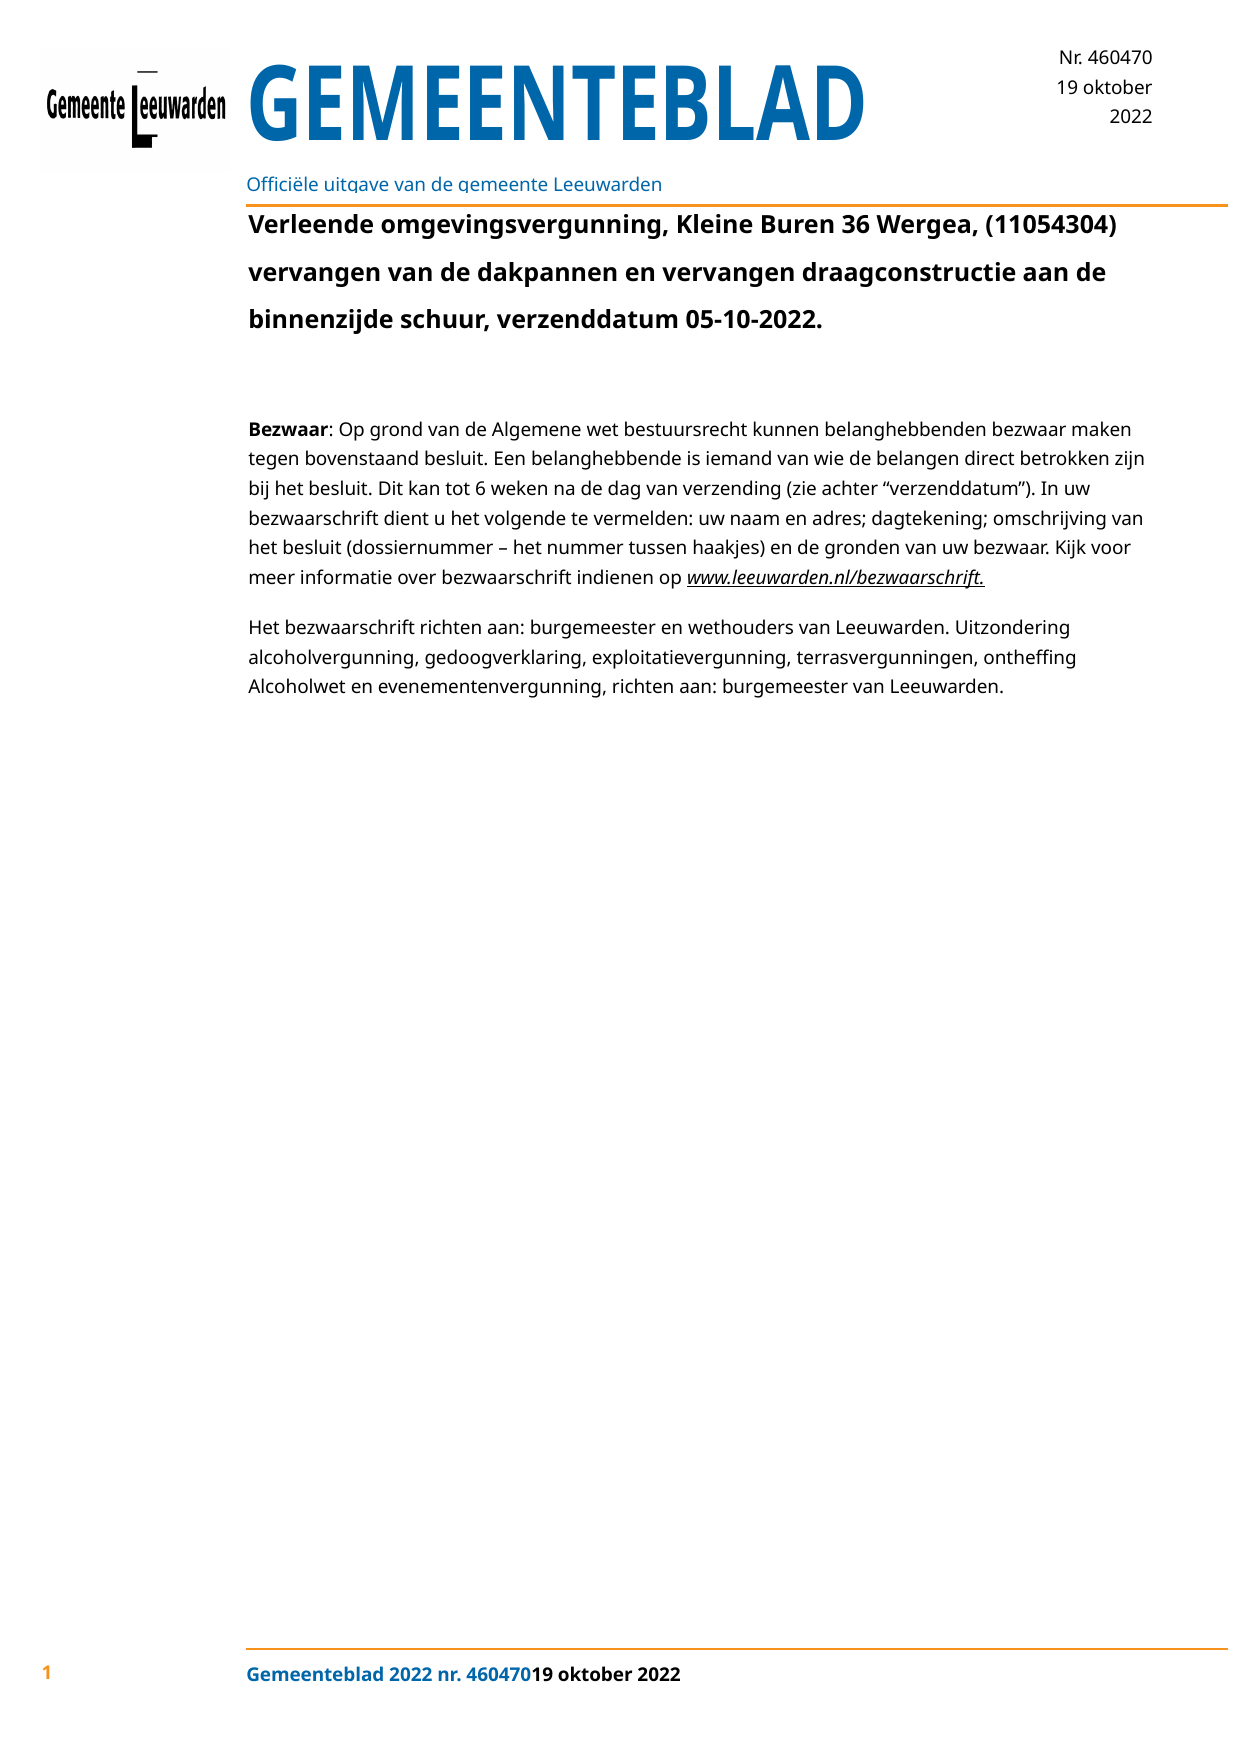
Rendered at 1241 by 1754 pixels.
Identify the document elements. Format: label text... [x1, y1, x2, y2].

picture [41, 47, 231, 172]
text Bezwaar: Op grond van de Algemene wet bestuursrecht kunnen belanghebbenden bezwaar maken tegen bovenstaand besluit. Een belanghebbende is iemand van wie de belangen direct betrokken zijn bij het besluit. Dit kan tot 6 weken na de dag van verzending (zie achter “verzenddatum”). In uw bezwaarschrift dient u het volgende te vermelden: uw naam en adres; dagtekening; omschrijving van het besluit (dossiernummer – het nummer tussen haakjes) en de gronden van uw bezwaar. Kijk voor meer informatie over bezwaarschrift indienen op www.leeuwarden.nl/bezwaarschrift. [248, 416, 1152, 589]
text Verleende omgevingsvergunning, Kleine Buren 36 Wergea, (11054304) vervangen van de dakpannen en vervangen draagconstructie aan de binnenzijde schuur, verzenddatum 05-10-2022. [248, 207, 1152, 336]
text Het bezwaarschrift richten aan: burgemeester en wethouders van Leeuwarden. Uitzondering alcoholvergunning, gedoogverklaring, exploitatievergunning, terrasvergunningen, ontheffing Alcoholwet en evenementenvergunning, richten aan: burgemeester van Leeuwarden. [248, 614, 1152, 699]
